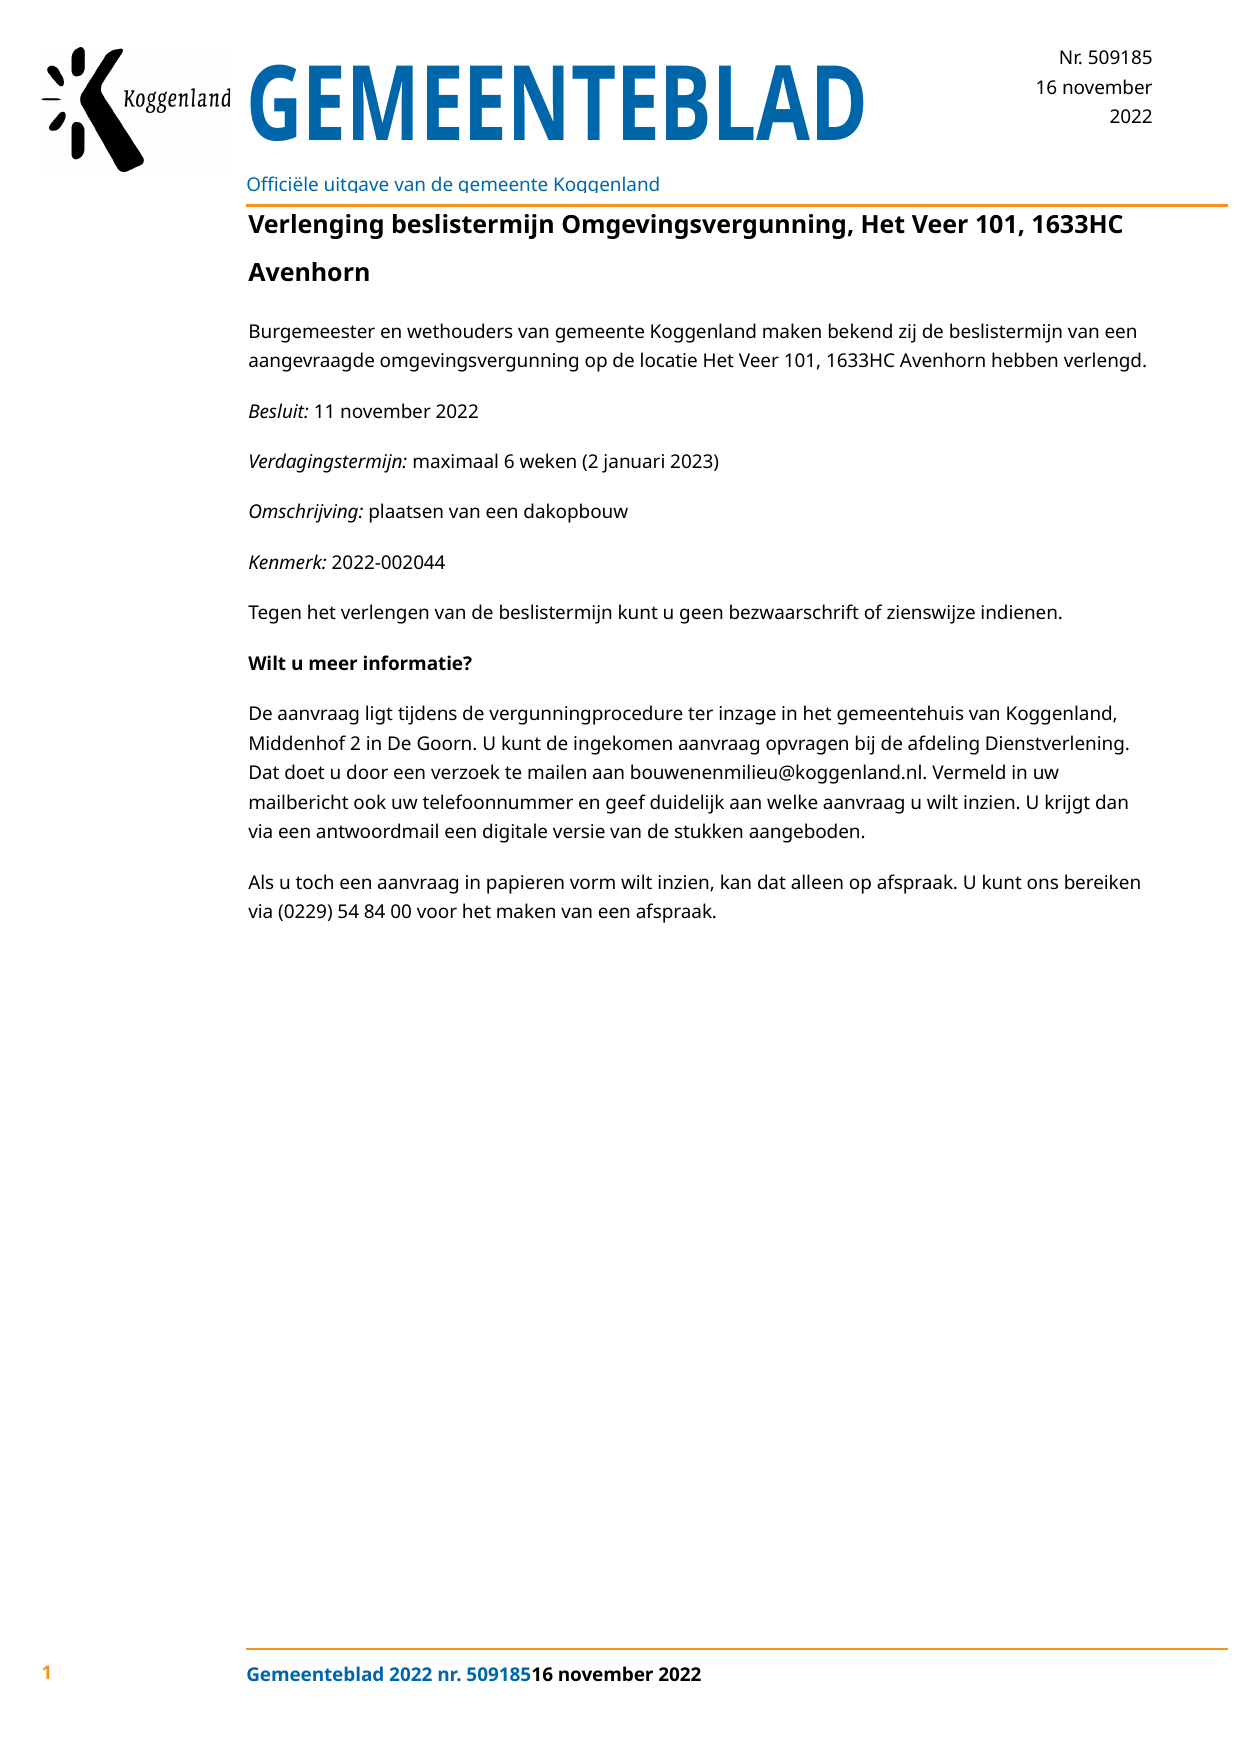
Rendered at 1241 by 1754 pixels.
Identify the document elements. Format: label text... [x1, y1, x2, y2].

text Tegen het verlengen van de beslistermijn kunt u geen bezwaarschrift of zienswijze indienen. [248, 599, 1152, 625]
text Burgemeester en wethouders van gemeente Koggenland maken bekend zij de beslistermijn van een aangevraagde omgevingsvergunning op de locatie Het Veer 101, 1633HC Avenhorn hebben verlengd. [248, 318, 1152, 373]
text Kenmerk: 2022-002044 [248, 549, 1152, 575]
text De aanvraag ligt tijdens de vergunningprocedure ter inzage in het gemeentehuis van Koggenland, Middenhof 2 in De Goorn. U kunt de ingekomen aanvraag opvragen bij de afdeling Dienstverlening. Dat doet u door een verzoek te mailen aan bouwenenmilieu@koggenland.nl. Vermeld in uw mailbericht ook uw telefoonnummer en geef duidelijk aan welke aanvraag u wilt inzien. U krijgt dan via een antwoordmail een digitale versie van de stukken aangeboden. [248, 700, 1152, 844]
picture [41, 47, 231, 172]
text Verdagingstermijn: maximaal 6 weken (2 januari 2023) [248, 448, 1152, 474]
text Als u toch een aanvraag in papieren vorm wilt inzien, kan dat alleen op afspraak. U kunt ons bereiken via (0229) 54 84 00 voor het maken van een afspraak. [248, 869, 1152, 924]
text Omschrijving: plaatsen van een dakopbouw [248, 499, 1152, 524]
text Wilt u meer informatie? [248, 650, 1152, 676]
text Besluit: 11 november 2022 [248, 398, 1152, 424]
text Verlenging beslistermijn Omgevingsvergunning, Het Veer 101, 1633HC Avenhorn [248, 207, 1152, 288]
